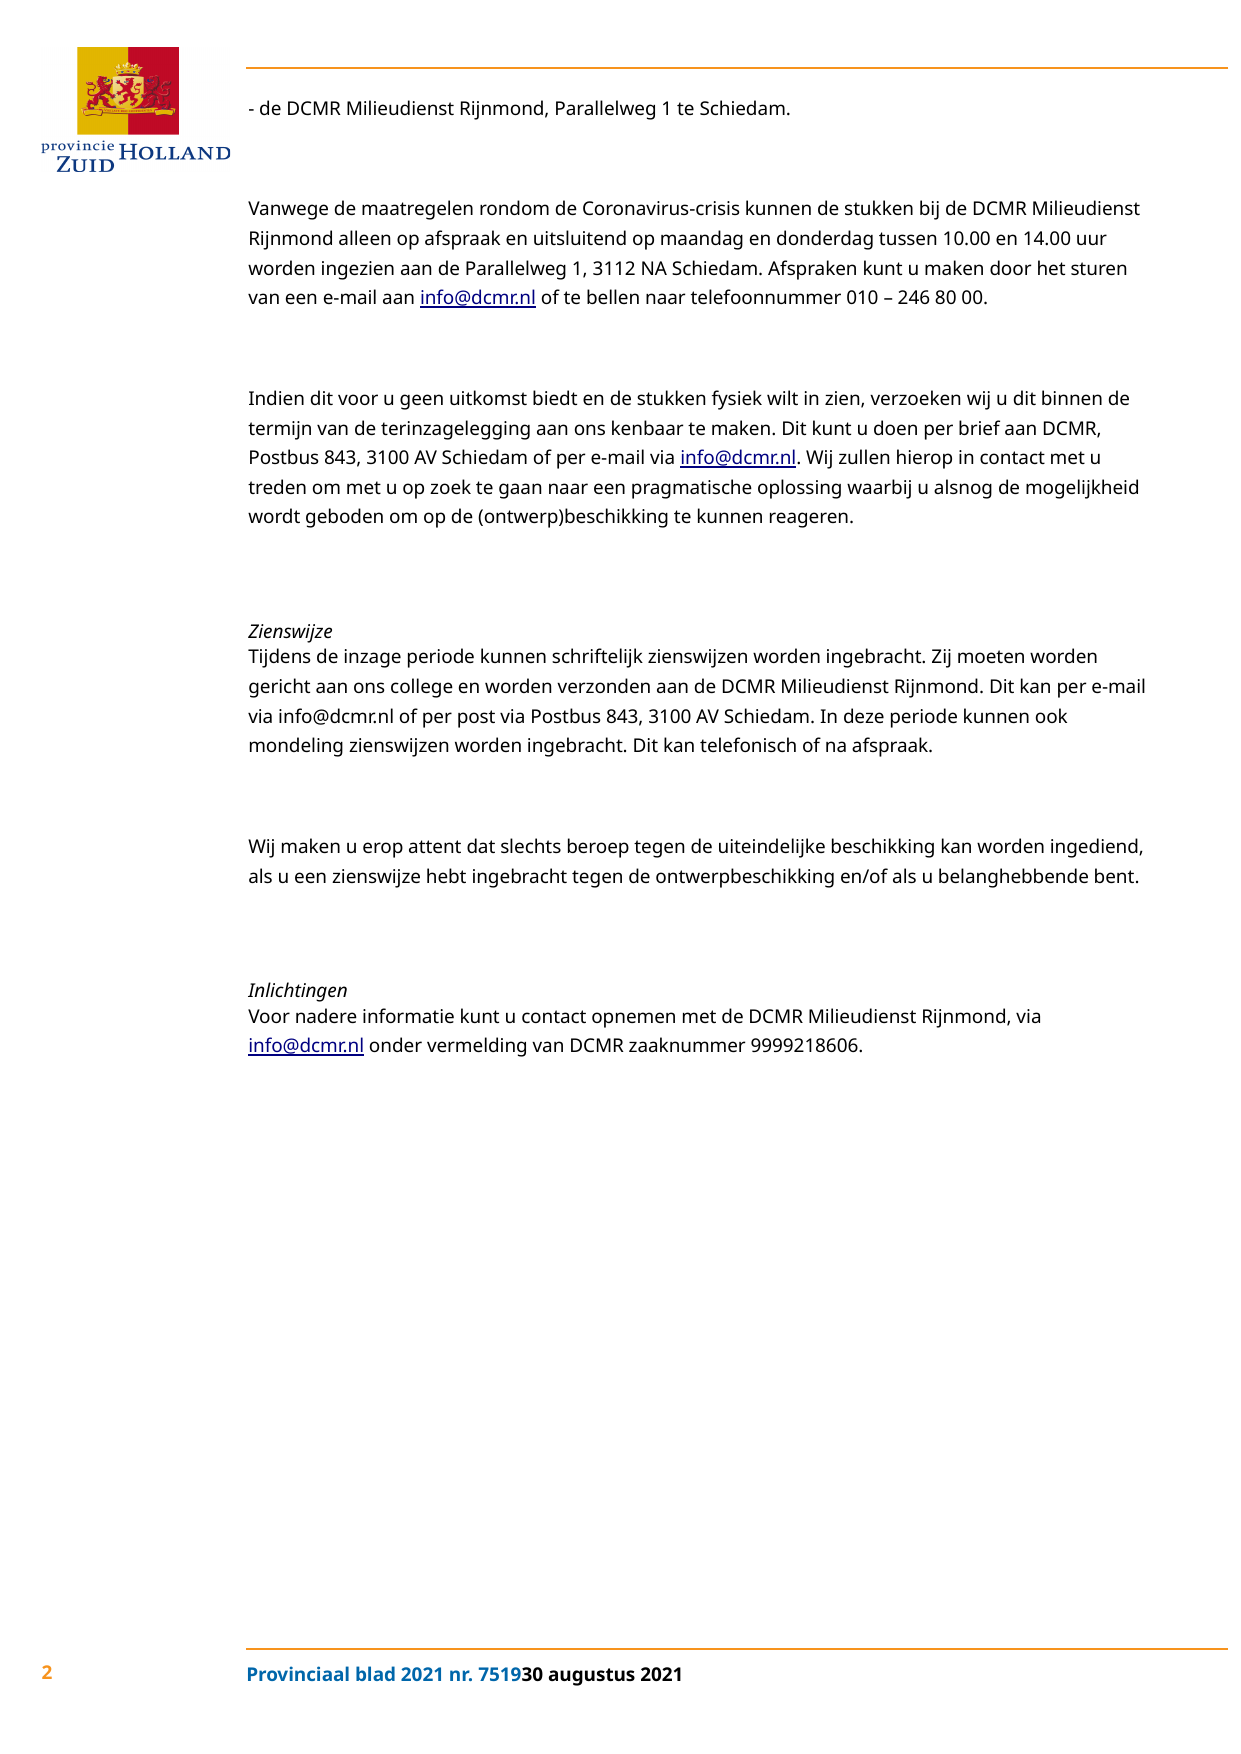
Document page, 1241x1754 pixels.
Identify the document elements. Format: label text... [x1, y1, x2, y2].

text Tijdens de inzage periode kunnen schriftelijk zienswijzen worden ingebracht. Zij moeten worden gericht aan ons college en worden verzonden aan de DCMR Milieudienst Rijnmond. Dit kan per e-mail via info@dcmr.nl of per post via Postbus 843, 3100 AV Schiedam. In deze periode kunnen ook mondeling zienswijzen worden ingebracht. Dit kan telefonisch of na afspraak. [248, 644, 1152, 758]
text Vanwege de maatregelen rondom de Coronavirus-crisis kunnen de stukken bij de DCMR Milieudienst Rijnmond alleen op afspraak en uitsluitend op maandag en donderdag tussen 10.00 en 14.00 uur worden ingezien aan de Parallelweg 1, 3112 NA Schiedam. Afspraken kunt u maken door het sturen van een e-mail aan info@dcmr.nl of te bellen naar telefoonnummer 010 – 246 80 00. [248, 196, 1152, 310]
text Inlichtingen [248, 977, 1152, 1003]
text Wij maken u erop attent dat slechts beroep tegen de uiteindelijke beschikking kan worden ingediend, als u een zienswijze hebt ingebracht tegen de ontwerpbeschikking en/of als u belanghebbende bent. [248, 833, 1152, 888]
text Indien dit voor u geen uitkomst biedt en de stukken fysiek wilt in zien, verzoeken wij u dit binnen de termijn van de terinzagelegging aan ons kenbaar te maken. Dit kunt u doen per brief aan DCMR, Postbus 843, 3100 AV Schiedam of per e-mail via info@dcmr.nl. Wij zullen hierop in contact met u treden om met u op zoek te gaan naar een pragmatische oplossing waarbij u alsnog de mogelijkheid wordt geboden om op de (ontwerp)beschikking te kunnen reageren. [248, 385, 1152, 529]
text - de DCMR Milieudienst Rijnmond, Parallelweg 1 te Schiedam. [248, 95, 1152, 121]
picture [41, 47, 231, 172]
text Zienswijze [248, 618, 1152, 644]
text Voor nadere informatie kunt u contact opnemen met de DCMR Milieudienst Rijnmond, via info@dcmr.nl onder vermelding van DCMR zaaknummer 9999218606. [248, 1003, 1152, 1058]
